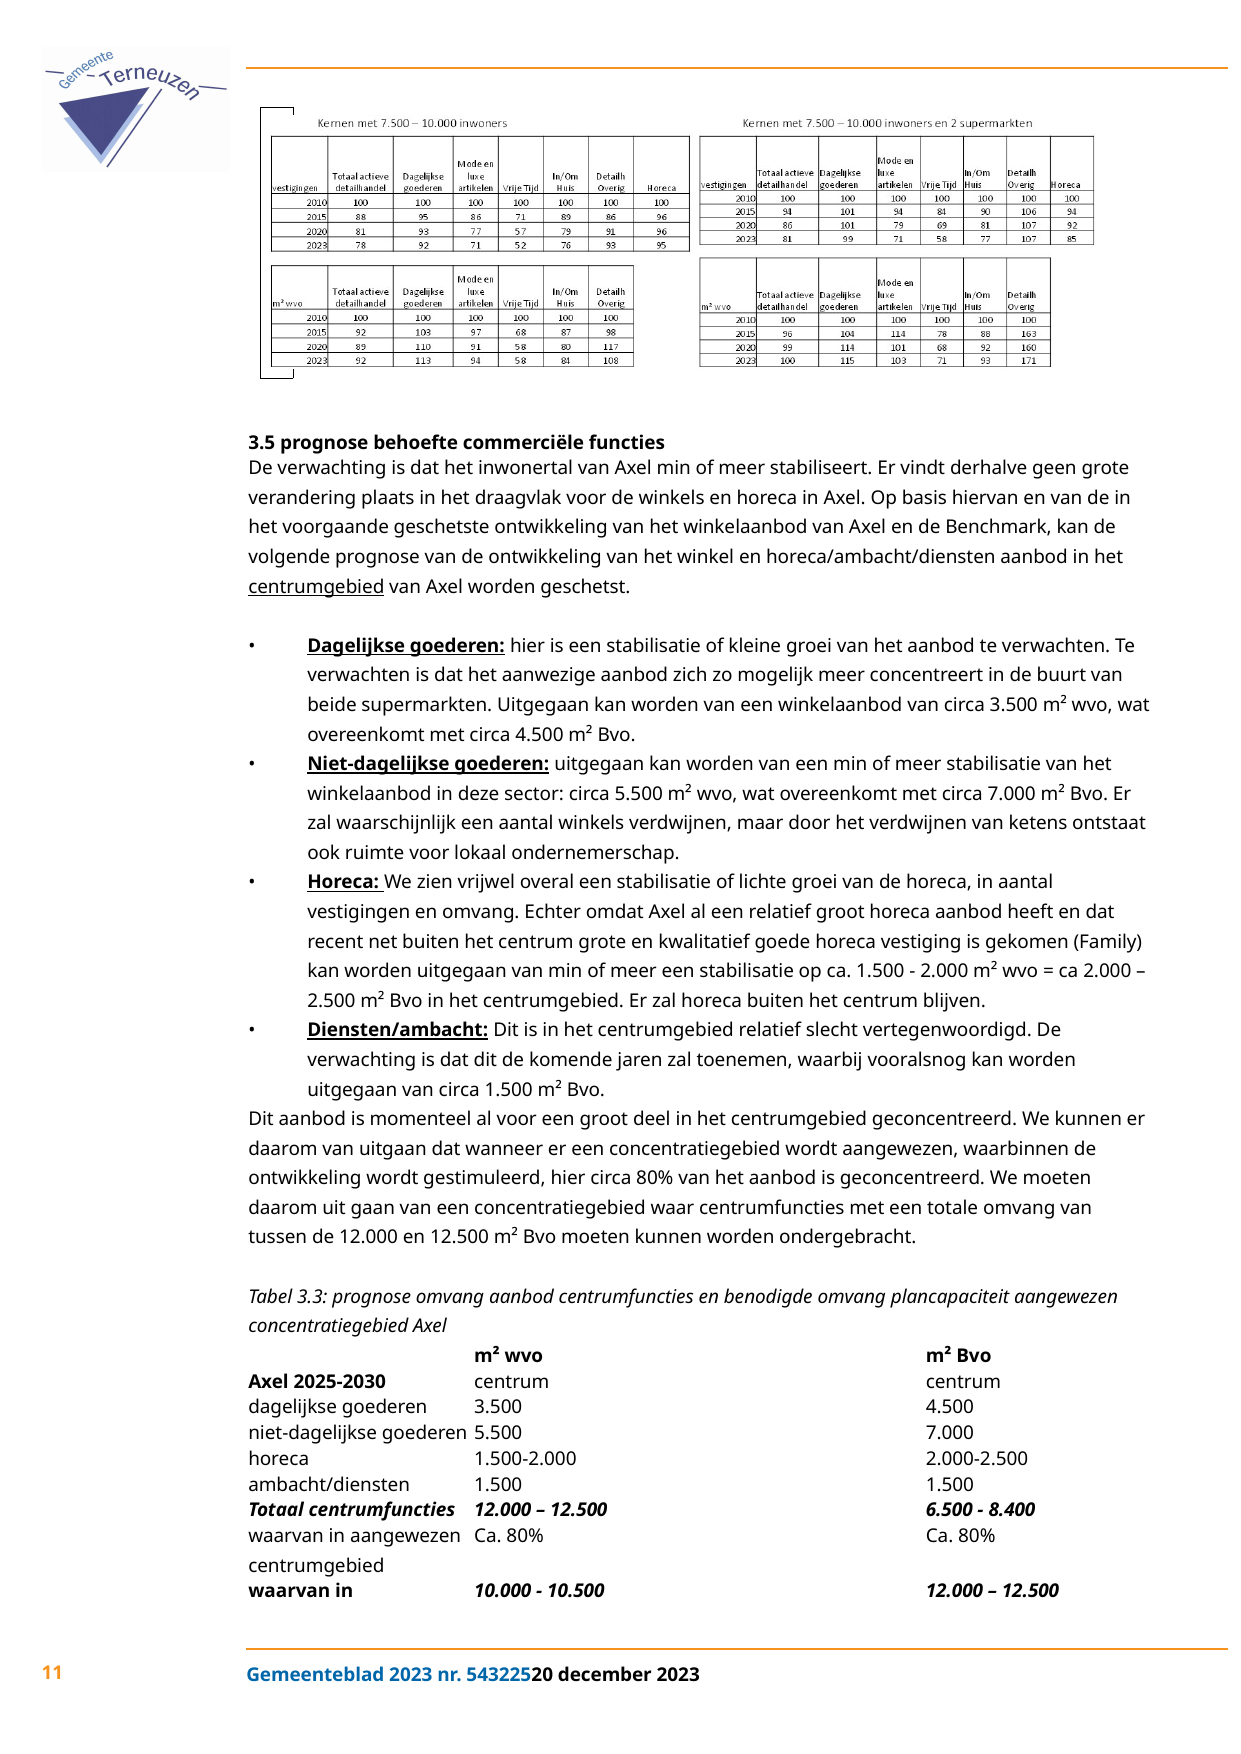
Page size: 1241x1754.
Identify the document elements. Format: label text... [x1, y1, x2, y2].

table_header m² wvo [474, 1342, 700, 1368]
table_cell 5.500 [474, 1419, 700, 1445]
text 3.5 prognose behoefte commerciële functies [248, 429, 1152, 454]
table_cell 10.000 - 10.500 [474, 1578, 700, 1603]
table_header m² Bvo [926, 1342, 1152, 1368]
table_cell 1.500 [926, 1471, 1152, 1497]
table_cell niet-dagelijkse goederen [248, 1419, 474, 1445]
list Niet-dagelijkse goederen: uitgegaan kan worden van een min of meer stabilisatie van het winkelaanbod in deze sector: circa 5.500 m² wvo, wat overeenkomt met circa 7.000 m² Bvo. Er zal waarschijnlijk een aantal winkels verdwijnen, maar door het verdwijnen van ketens ontstaat ook ruimte voor lokaal ondernemerschap. [248, 750, 1152, 865]
table_cell dagelijkse goederen [248, 1394, 474, 1419]
table_cell Totaal centrumfuncties [248, 1497, 474, 1522]
table_cell Axel 2025-2030 [248, 1368, 474, 1394]
table_cell [700, 1522, 926, 1578]
list Diensten/ambacht: Dit is in het centrumgebied relatief slecht vertegenwoordigd. De verwachting is dat dit de komende jaren zal toenemen, waarbij vooralsnog kan worden uitgegaan van circa 1.500 m² Bvo. [248, 1017, 1152, 1102]
table_cell centrum [926, 1368, 1152, 1394]
table_header [248, 1342, 474, 1368]
table_cell [700, 1394, 926, 1419]
table_cell centrum [474, 1368, 700, 1394]
table_cell waarvan in aangewezen centrumgebied [248, 1522, 474, 1578]
table_header [700, 1342, 926, 1368]
picture [41, 47, 231, 172]
table_cell 12.000 – 12.500 [474, 1497, 700, 1522]
table_cell [700, 1419, 926, 1445]
picture [268, 115, 1096, 369]
table_cell ambacht/diensten [248, 1471, 474, 1497]
table_cell 6.500 - 8.400 [926, 1497, 1152, 1522]
text De verwachting is dat het inwonertal van Axel min of meer stabiliseert. Er vindt derhalve geen grote verandering plaats in het draagvlak voor de winkels en horeca in Axel. Op basis hiervan en van de in het voorgaande geschetste ontwikkeling van het winkelaanbod van Axel en de Benchmark, kan de volgende prognose van de ontwikkeling van het winkel en horeca/ambacht/diensten aanbod in het centrumgebied van Axel worden geschetst. [248, 454, 1152, 599]
table_cell horeca [248, 1445, 474, 1471]
table_cell 12.000 – 12.500 [926, 1578, 1152, 1603]
text Dit aanbod is momenteel al voor een groot deel in het centrumgebied geconcentreerd. We kunnen er daarom van uitgaan dat wanneer er een concentratiegebied wordt aangewezen, waarbinnen de ontwikkeling wordt gestimuleerd, hier circa 80% van het aanbod is geconcentreerd. We moeten daarom uit gaan van een concentratiegebied waar centrumfuncties met een totale omvang van tussen de 12.000 en 12.500 m² Bvo moeten kunnen worden ondergebracht. [248, 1105, 1152, 1249]
table_cell 7.000 [926, 1419, 1152, 1445]
list Dagelijkse goederen: hier is een stabilisatie of kleine groei van het aanbod te verwachten. Te verwachten is dat het aanwezige aanbod zich zo mogelijk meer concentreert in de buurt van beide supermarkten. Uitgegaan kan worden van een winkelaanbod van circa 3.500 m² wvo, wat overeenkomt met circa 4.500 m² Bvo. [248, 632, 1152, 747]
table_cell [700, 1578, 926, 1603]
table_cell 3.500 [474, 1394, 700, 1419]
table_cell Ca. 80% [474, 1522, 700, 1578]
table_cell Ca. 80% [926, 1522, 1152, 1578]
table_cell 1.500-2.000 [474, 1445, 700, 1471]
table_cell [700, 1471, 926, 1497]
table_cell 4.500 [926, 1394, 1152, 1419]
table_cell [700, 1368, 926, 1394]
table_cell waarvan in [248, 1578, 474, 1603]
list Horeca: We zien vrijwel overal een stabilisatie of lichte groei van de horeca, in aantal vestigingen en omvang. Echter omdat Axel al een relatief groot horeca aanbod heeft en dat recent net buiten het centrum grote en kwalitatief goede horeca vestiging is gekomen (Family) kan worden uitgegaan van min of meer een stabilisatie op ca. 1.500 - 2.000 m² wvo = ca 2.000 – 2.500 m² Bvo in het centrumgebied. Er zal horeca buiten het centrum blijven. [248, 869, 1152, 1013]
table_cell [700, 1445, 926, 1471]
text Tabel 3.3: prognose omvang aanbod centrumfuncties en benodigde omvang plancapaciteit aangewezen concentratiegebied Axel [248, 1283, 1152, 1338]
table_cell 2.000-2.500 [926, 1445, 1152, 1471]
table_cell 1.500 [474, 1471, 700, 1497]
table_cell [700, 1497, 926, 1522]
